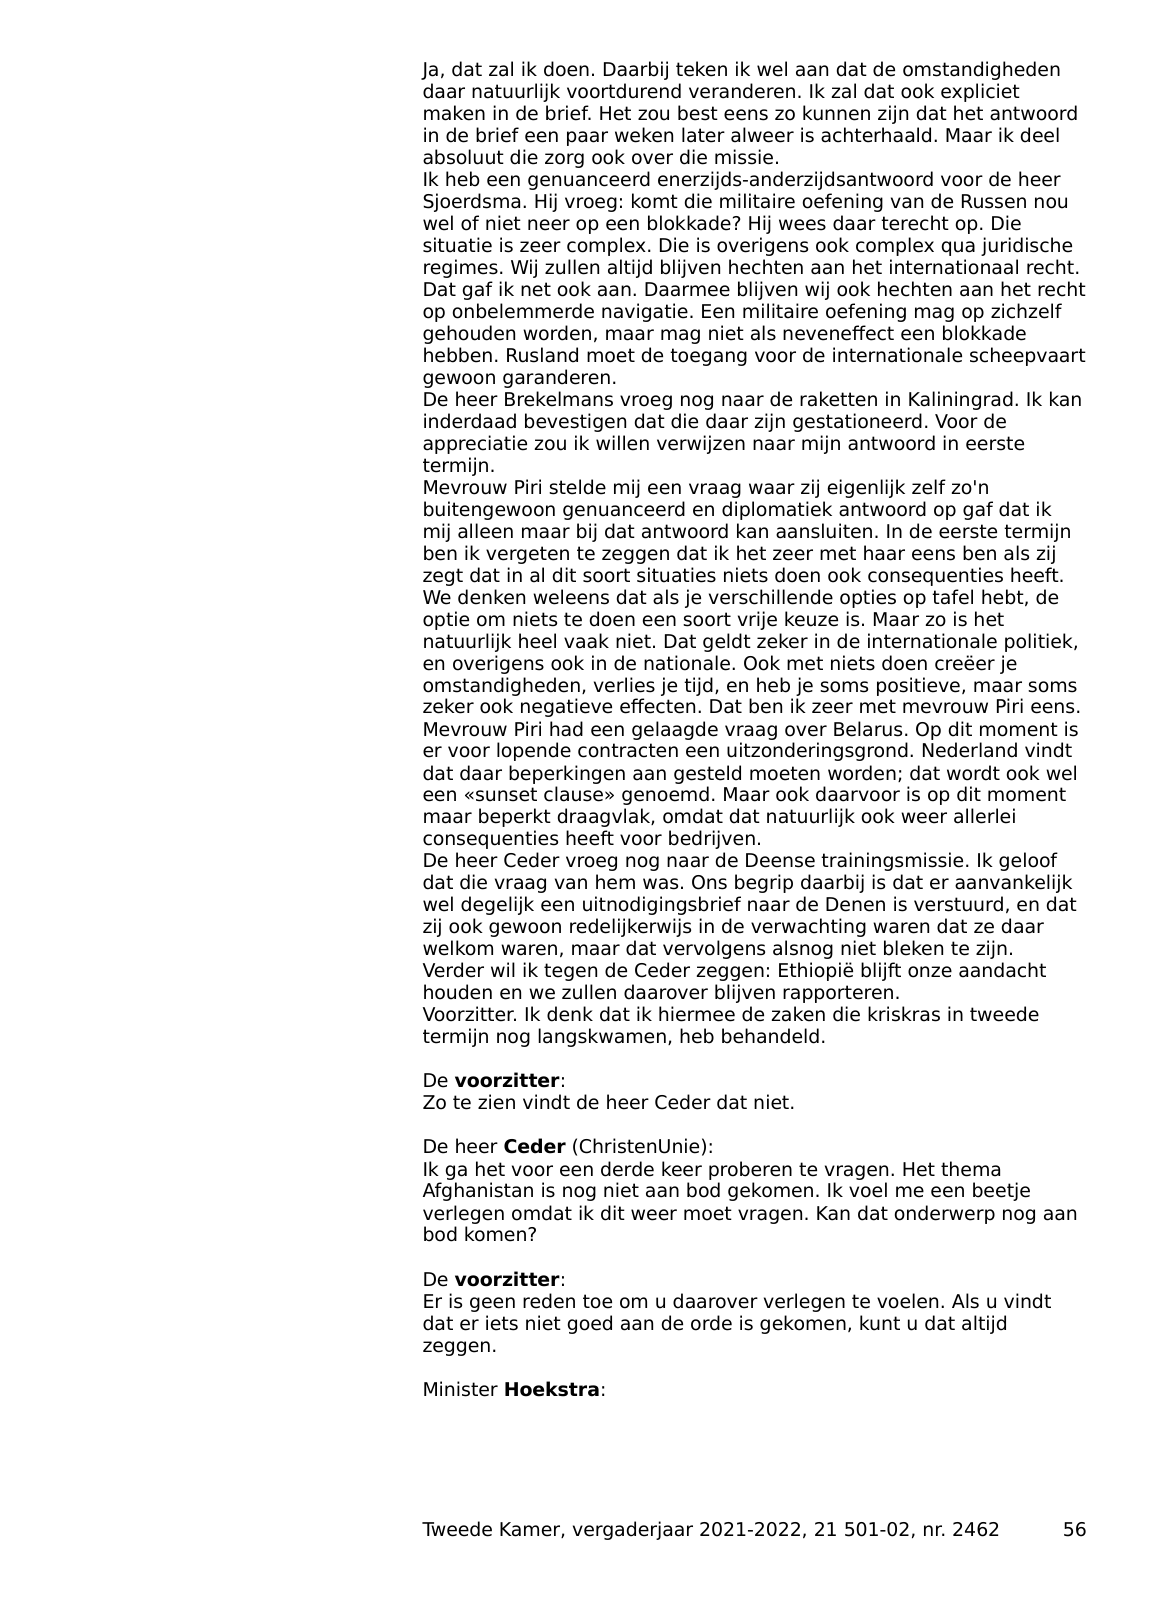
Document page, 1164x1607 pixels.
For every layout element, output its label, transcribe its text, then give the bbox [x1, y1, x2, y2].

text Ja, dat zal ik doen. Daarbij teken ik wel aan dat de omstandigheden daar natuurlijk voortdurend veranderen. Ik zal dat ook expliciet maken in de brief. Het zou best eens zo kunnen zijn dat het antwoord in de brief een paar weken later alweer is achterhaald. Maar ik deel absoluut die zorg ook over die missie. [422, 59, 1087, 169]
text Ik heb een genuanceerd enerzijds-anderzijdsantwoord voor de heer Sjoerdsma. Hij vroeg: komt die militaire oefening van de Russen nou wel of niet neer op een blokkade? Hij wees daar terecht op. Die situatie is zeer complex. Die is overigens ook complex qua juridische regimes. Wij zullen altijd blijven hechten aan het internationaal recht. Dat gaf ik net ook aan. Daarmee blijven wij ook hechten aan het recht op onbelemmerde navigatie. Een militaire oefening mag op zichzelf gehouden worden, maar mag niet als neveneffect een blokkade hebben. Rusland moet de toegang voor de internationale scheepvaart gewoon garanderen. [422, 169, 1087, 389]
text Mevrouw Piri stelde mij een vraag waar zij eigenlijk zelf zo'n buitengewoon genuanceerd en diplomatiek antwoord op gaf dat ik mij alleen maar bij dat antwoord kan aansluiten. In de eerste termijn ben ik vergeten te zeggen dat ik het zeer met haar eens ben als zij zegt dat in al dit soort situaties niets doen ook consequenties heeft. We denken weleens dat als je verschillende opties op tafel hebt, de optie om niets te doen een soort vrije keuze is. Maar zo is het natuurlijk heel vaak niet. Dat geldt zeker in de internationale politiek, en overigens ook in de nationale. Ook met niets doen creëer je omstandigheden, verlies je tijd, en heb je soms positieve, maar soms zeker ook negatieve effecten. Dat ben ik zeer met mevrouw Piri eens. [422, 477, 1087, 718]
text Mevrouw Piri had een gelaagde vraag over Belarus. Op dit moment is er voor lopende contracten een uitzonderingsgrond. Nederland vindt dat daar beperkingen aan gesteld moeten worden; dat wordt ook wel een «sunset clause» genoemd. Maar ook daarvoor is op dit moment maar beperkt draagvlak, omdat dat natuurlijk ook weer allerlei consequenties heeft voor bedrijven. [422, 718, 1087, 850]
text Zo te zien vindt de heer Ceder dat niet. [422, 1092, 1087, 1114]
text De heer Ceder (ChristenUnie): [422, 1136, 1087, 1158]
text Ik ga het voor een derde keer proberen te vragen. Het thema Afghanistan is nog niet aan bod gekomen. Ik voel me een beetje verlegen omdat ik dit weer moet vragen. Kan dat onderwerp nog aan bod komen? [422, 1158, 1087, 1246]
text De heer Ceder vroeg nog naar de Deense trainingsmissie. Ik geloof dat die vraag van hem was. Ons begrip daarbij is dat er aanvankelijk wel degelijk een uitnodigingsbrief naar de Denen is verstuurd, en dat zij ook gewoon redelijkerwijs in de verwachting waren dat ze daar welkom waren, maar dat vervolgens alsnog niet bleken te zijn. [422, 850, 1087, 960]
text Er is geen reden toe om u daarover verlegen te voelen. Als u vindt dat er iets niet goed aan de orde is gekomen, kunt u dat altijd zeggen. [422, 1291, 1087, 1356]
text De voorzitter: [422, 1268, 1087, 1291]
text Verder wil ik tegen de Ceder zeggen: Ethiopië blijft onze aandacht houden en we zullen daarover blijven rapporteren. [422, 960, 1087, 1004]
text Voorzitter. Ik denk dat ik hiermee de zaken die kriskras in tweede termijn nog langskwamen, heb behandeld. [422, 1004, 1087, 1048]
text De heer Brekelmans vroeg nog naar de raketten in Kaliningrad. Ik kan inderdaad bevestigen dat die daar zijn gestationeerd. Voor de appreciatie zou ik willen verwijzen naar mijn antwoord in eerste termijn. [422, 389, 1087, 477]
text Minister Hoekstra: [422, 1379, 1087, 1401]
text De voorzitter: [422, 1070, 1087, 1092]
